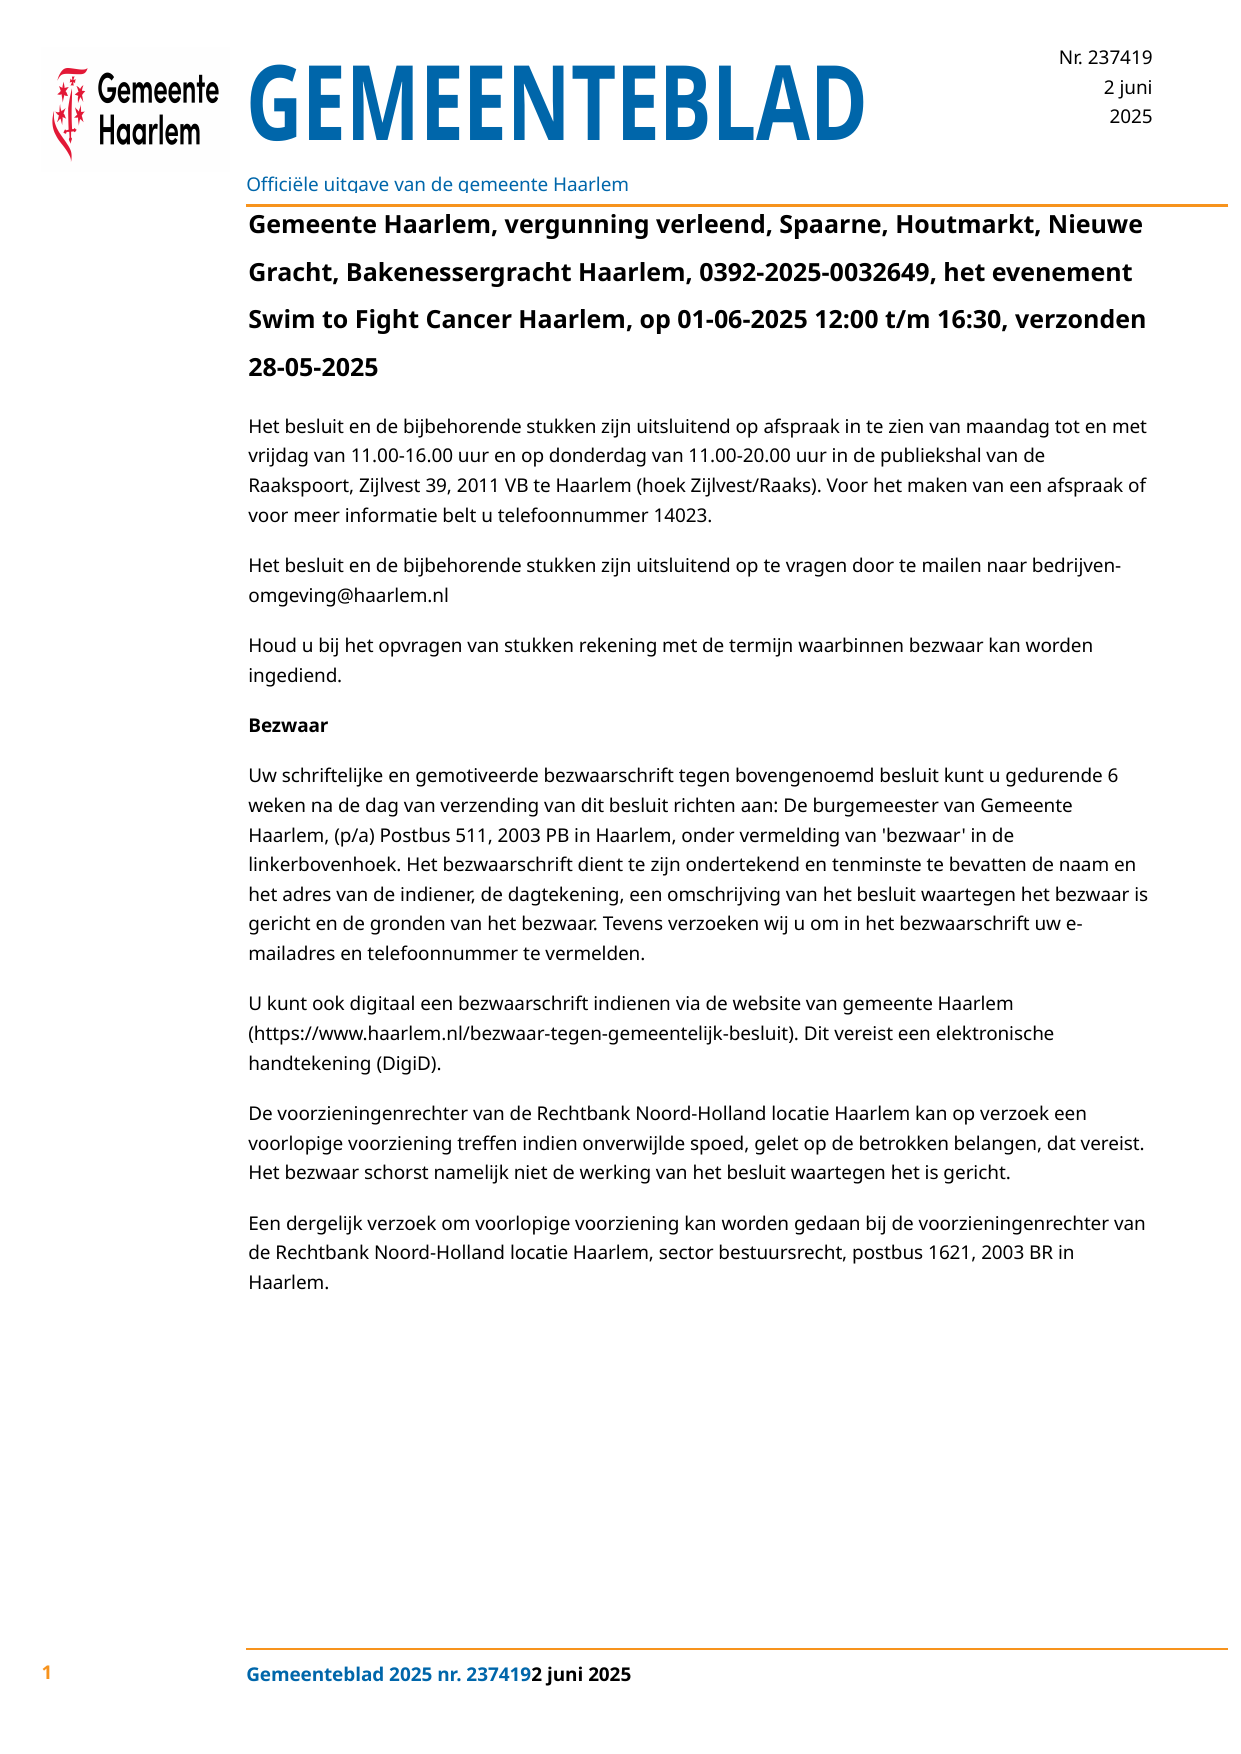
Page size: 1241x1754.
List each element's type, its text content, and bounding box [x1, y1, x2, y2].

text Houd u bij het opvragen van stukken rekening met de termijn waarbinnen bezwaar kan worden ingediend. [248, 632, 1152, 688]
text De voorzieningenrechter van de Rechtbank Noord-Holland locatie Haarlem kan op verzoek een voorlopige voorziening treffen indien onverwijlde spoed, gelet op de betrokken belangen, dat vereist. Het bezwaar schorst namelijk niet de werking van het besluit waartegen het is gericht. [248, 1100, 1152, 1185]
text Een dergelijk verzoek om voorlopige voorziening kan worden gedaan bij de voorzieningenrechter van de Rechtbank Noord-Holland locatie Haarlem, sector bestuursrecht, postbus 1621, 2003 BR in Haarlem. [248, 1210, 1152, 1295]
text Het besluit en de bijbehorende stukken zijn uitsluitend op afspraak in te zien van maandag tot en met vrijdag van 11.00-16.00 uur en op donderdag van 11.00-20.00 uur in de publiekshal van de Raakspoort, Zijlvest 39, 2011 VB te Haarlem (hoek Zijlvest/Raaks). Voor het maken van een afspraak of voor meer informatie belt u telefoonnummer 14023. [248, 413, 1152, 528]
text U kunt ook digitaal een bezwaarschrift indienen via de website van gemeente Haarlem (https://www.haarlem.nl/bezwaar-tegen-gemeentelijk-besluit). Dit vereist een elektronische handtekening (DigiD). [248, 991, 1152, 1076]
picture [41, 47, 231, 172]
text Het besluit en de bijbehorende stukken zijn uitsluitend op te vragen door te mailen naar bedrijven-omgeving@haarlem.nl [248, 552, 1152, 608]
text Bezwaar [248, 712, 1152, 738]
text Gemeente Haarlem, vergunning verleend, Spaarne, Houtmarkt, Nieuwe Gracht, Bakenessergracht Haarlem, 0392-2025-0032649, het evenement Swim to Fight Cancer Haarlem, op 01-06-2025 12:00 t/m 16:30, verzonden 28-05-2025 [248, 207, 1152, 384]
text Uw schriftelijke en gemotiveerde bezwaarschrift tegen bovengenoemd besluit kunt u gedurende 6 weken na de dag van verzending van dit besluit richten aan: De burgemeester van Gemeente Haarlem, (p/a) Postbus 511, 2003 PB in Haarlem, onder vermelding van 'bezwaar' in de linkerbovenhoek. Het bezwaarschrift dient te zijn ondertekend en tenminste te bevatten de naam en het adres van de indiener, de dagtekening, een omschrijving van het besluit waartegen het bezwaar is gericht en de gronden van het bezwaar. Tevens verzoeken wij u om in het bezwaarschrift uw e-mailadres en telefoonnummer te vermelden. [248, 763, 1152, 966]
